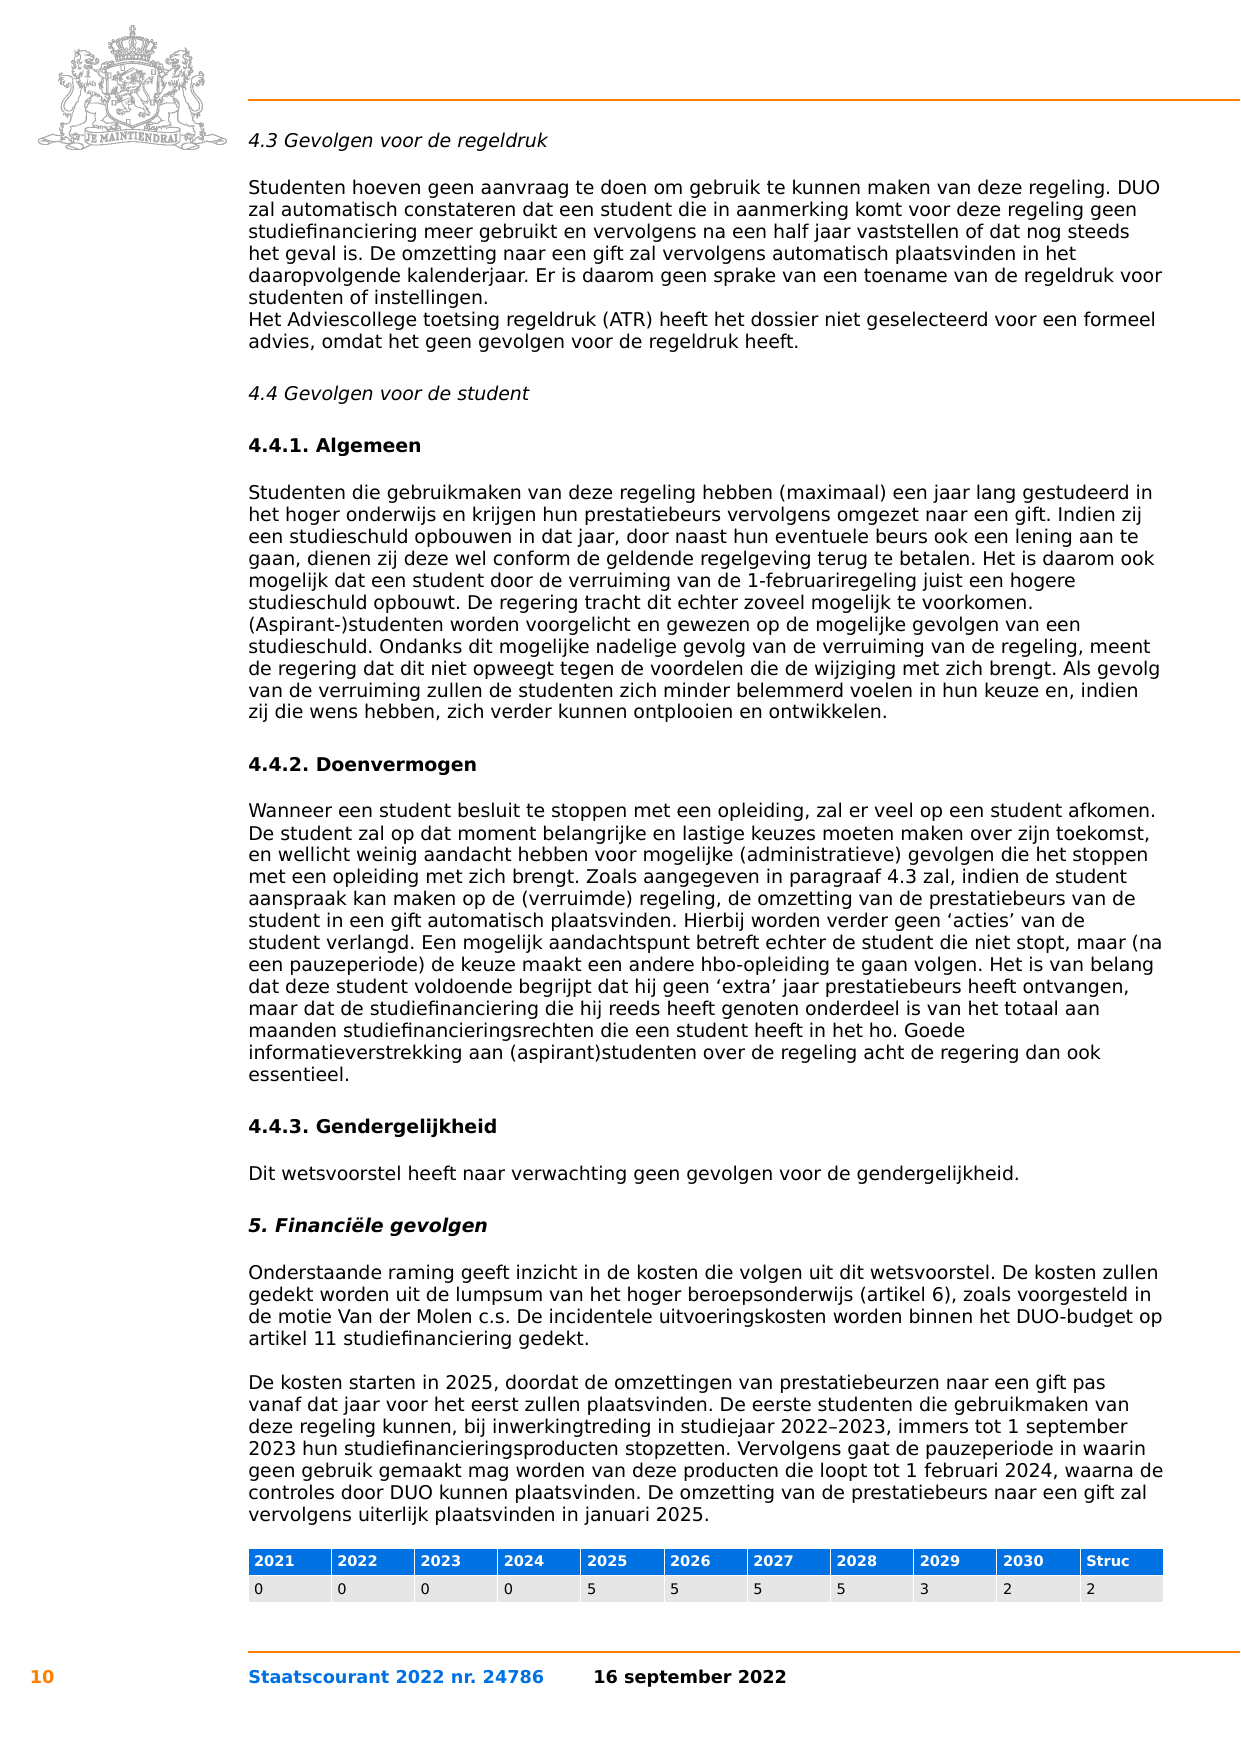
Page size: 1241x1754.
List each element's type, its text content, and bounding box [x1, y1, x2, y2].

text Studenten die gebruikmaken van deze regeling hebben (maximaal) een jaar lang gestudeerd in het hoger onderwijs en krijgen hun prestatiebeurs vervolgens omgezet naar een gift. Indien zij een studieschuld opbouwen in dat jaar, door naast hun eventuele beurs ook een lening aan te gaan, dienen zij deze wel conform de geldende regelgeving terug te betalen. Het is daarom ook mogelijk dat een student door de verruiming van de 1-februariregeling juist een hogere studieschuld opbouwt. De regering tracht dit echter zoveel mogelijk te voorkomen. (Aspirant-)studenten worden voorgelicht en gewezen op de mogelijke gevolgen van een studieschuld. Ondanks dit mogelijke nadelige gevolg van de verruiming van de regeling, meent de regering dat dit niet opweegt tegen de voordelen die de wijziging met zich brengt. Als gevolg van de verruiming zullen de studenten zich minder belemmerd voelen in hun keuze en, indien zij die wens hebben, zich verder kunnen ontplooien en ontwikkelen. [248, 482, 1163, 723]
subtitle 4.4.2. Doenvermogen [248, 753, 1163, 775]
table_cell 5 [665, 1576, 747, 1602]
text Wanneer een student besluit te stoppen met een opleiding, zal er veel op een student afkomen. De student zal op dat moment belangrijke en lastige keuzes moeten maken over zijn toekomst, en wellicht weinig aandacht hebben voor mogelijke (administratieve) gevolgen die het stoppen met een opleiding met zich brengt. Zoals aangegeven in paragraaf 4.3 zal, indien de student aanspraak kan maken op de (verruimde) regeling, de omzetting van de prestatiebeurs van de student in een gift automatisch plaatsvinden. Hierbij worden verder geen ‘acties’ van de student verlangd. Een mogelijk aandachtspunt betreft echter de student die niet stopt, maar (na een pauzeperiode) de keuze maakt een andere hbo-opleiding te gaan volgen. Het is van belang dat deze student voldoende begrijpt dat hij geen ‘extra’ jaar prestatiebeurs heeft ontvangen, maar dat de studiefinanciering die hij reeds heeft genoten onderdeel is van het totaal aan maanden studiefinancieringsrechten die een student heeft in het ho. Goede informatieverstrekking aan (aspirant)studenten over de regeling acht de regering dan ook essentieel. [248, 800, 1163, 1086]
text Onderstaande raming geeft inzicht in de kosten die volgen uit dit wetsvoorstel. De kosten zullen gedekt worden uit de lumpsum van het hoger beroepsonderwijs (artikel 6), zoals voorgesteld in de motie Van der Molen c.s. De incidentele uitvoeringskosten worden binnen het DUO-budget op artikel 11 studiefinanciering gedekt. [248, 1262, 1163, 1350]
table_header 2023 [415, 1549, 497, 1575]
table_header 2029 [914, 1549, 996, 1575]
table_cell 2 [997, 1576, 1080, 1602]
subtitle 4.4.1. Algemeen [248, 435, 1163, 457]
table_cell 3 [914, 1576, 996, 1602]
table_cell 2 [1081, 1576, 1163, 1602]
text De kosten starten in 2025, doordat de omzettingen van prestatiebeurzen naar een gift pas vanaf dat jaar voor het eerst zullen plaatsvinden. De eerste studenten die gebruikmaken van deze regeling kunnen, bij inwerkingtreding in studiejaar 2022–2023, immers tot 1 september 2023 hun studiefinancieringsproducten stopzetten. Vervolgens gaat de pauzeperiode in waarin geen gebruik gemaakt mag worden van deze producten die loopt tot 1 februari 2024, waarna de controles door DUO kunnen plaatsvinden. De omzetting van de prestatiebeurs naar een gift zal vervolgens uiterlijk plaatsvinden in januari 2025. [248, 1372, 1163, 1526]
table_cell 0 [249, 1576, 331, 1602]
text Dit wetsvoorstel heeft naar verwachting geen gevolgen voor de gendergelijkheid. [248, 1163, 1163, 1185]
table_cell 5 [831, 1576, 913, 1602]
subtitle 5. Financiële gevolgen [248, 1215, 1163, 1237]
table_cell 0 [332, 1576, 414, 1602]
text Het Adviescollege toetsing regeldruk (ATR) heeft het dossier niet geselecteerd voor een formeel advies, omdat het geen gevolgen voor de regeldruk heeft. [248, 309, 1163, 353]
picture [38, 25, 227, 150]
table_header 2028 [831, 1549, 913, 1575]
table_header 2025 [581, 1549, 664, 1575]
subtitle 4.4 Gevolgen voor de student [248, 383, 1163, 405]
table_cell 0 [415, 1576, 497, 1602]
table_header 2022 [332, 1549, 414, 1575]
table_header 2024 [498, 1549, 580, 1575]
text Studenten hoeven geen aanvraag te doen om gebruik te kunnen maken van deze regeling. DUO zal automatisch constateren dat een student die in aanmerking komt voor deze regeling geen studiefinanciering meer gebruikt en vervolgens na een half jaar vaststellen of dat nog steeds het geval is. De omzetting naar een gift zal vervolgens automatisch plaatsvinden in het daaropvolgende kalenderjaar. Er is daarom geen sprake van een toename van de regeldruk voor studenten of instellingen. [248, 177, 1163, 309]
table_header 2026 [665, 1549, 747, 1575]
table_cell 5 [748, 1576, 830, 1602]
table_header Struc [1081, 1549, 1163, 1575]
subtitle 4.4.3. Gendergelijkheid [248, 1116, 1163, 1138]
table_header 2021 [249, 1549, 331, 1575]
table_cell 0 [498, 1576, 580, 1602]
table_header 2030 [997, 1549, 1080, 1575]
subtitle 4.3 Gevolgen voor de regeldruk [248, 130, 1163, 152]
table_cell 5 [581, 1576, 664, 1602]
table_header 2027 [748, 1549, 830, 1575]
